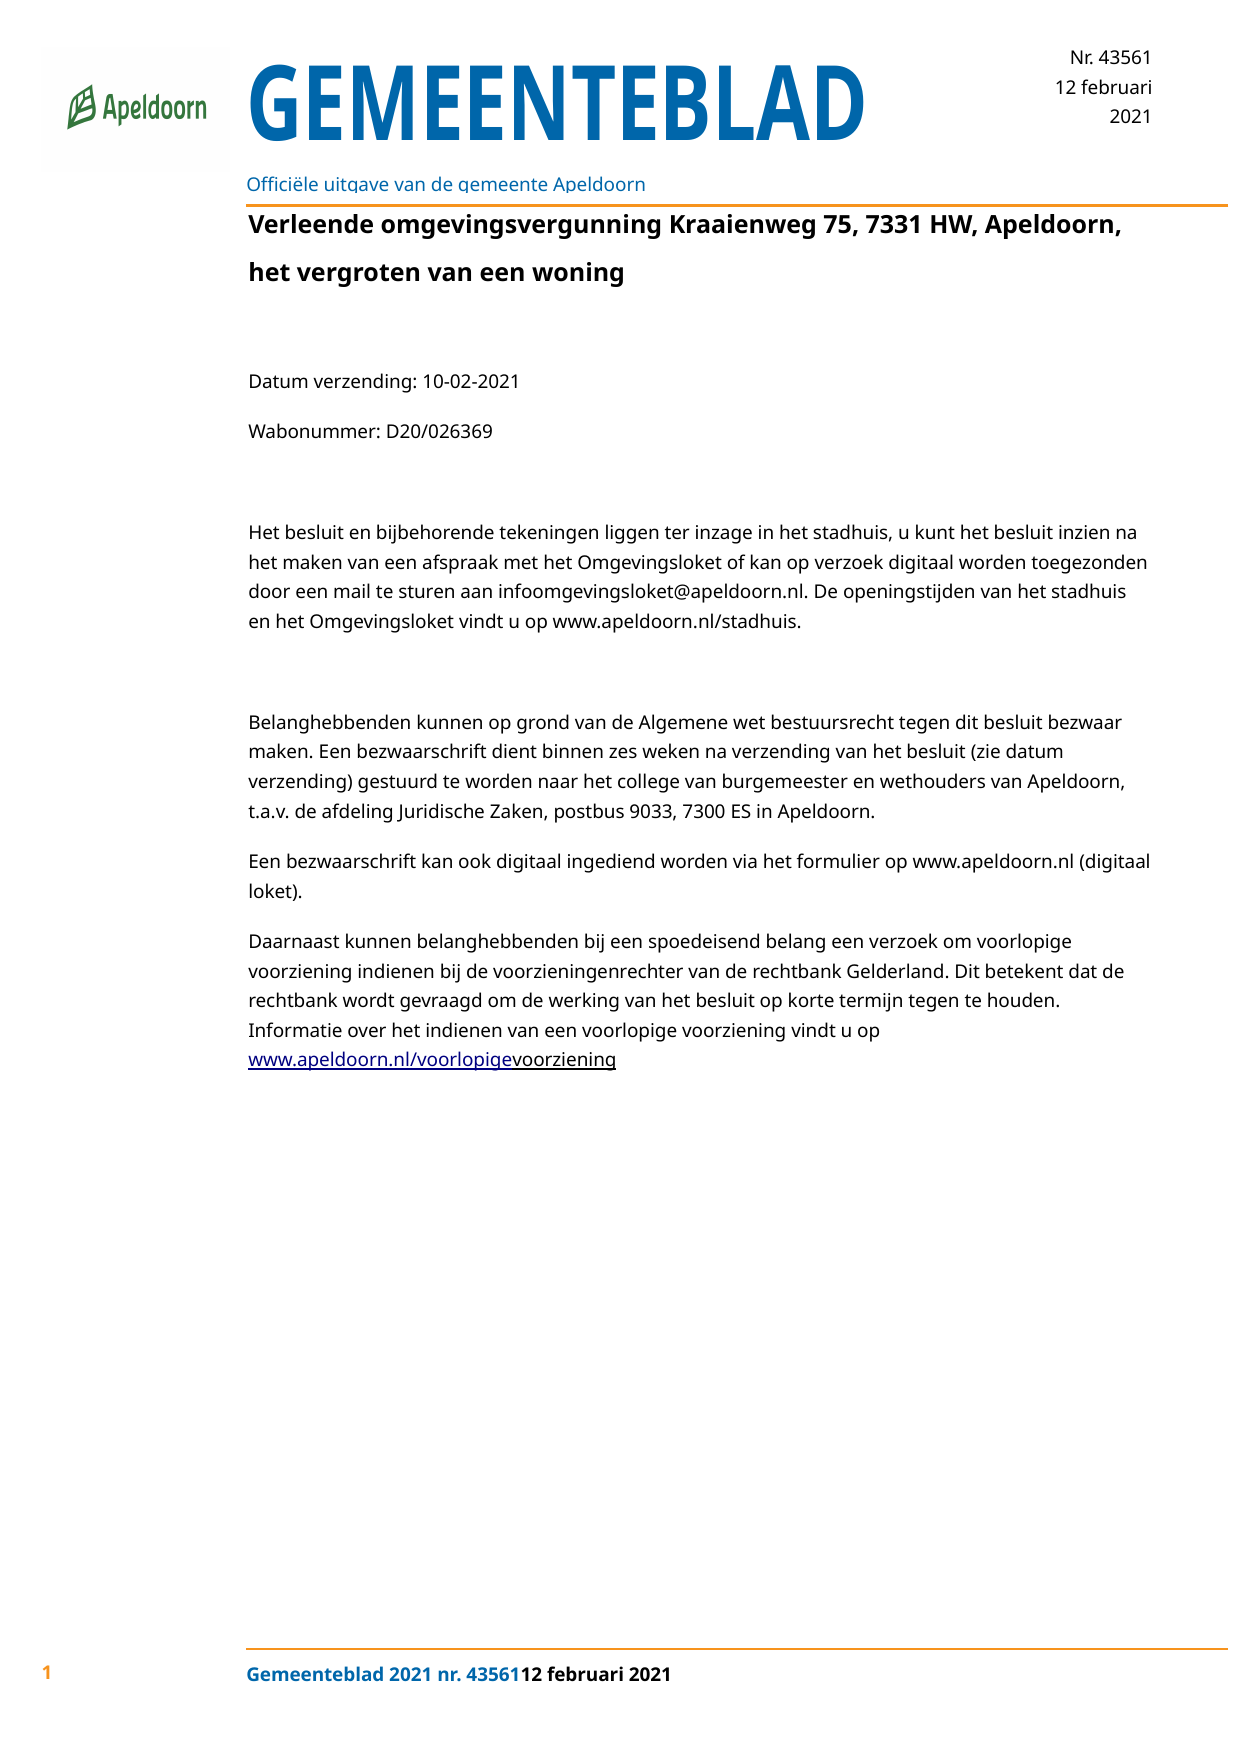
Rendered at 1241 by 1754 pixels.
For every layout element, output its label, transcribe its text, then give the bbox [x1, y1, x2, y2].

text Daarnaast kunnen belanghebbenden bij een spoedeisend belang een verzoek om voorlopige voorziening indienen bij de voorzieningenrechter van de rechtbank Gelderland. Dit betekent dat de rechtbank wordt gevraagd om de werking van het besluit op korte termijn tegen te houden. Informatie over het indienen van een voorlopige voorziening vindt u op www.apeldoorn.nl/voorlopigevoorziening [248, 928, 1152, 1072]
text Verleende omgevingsvergunning Kraaienweg 75, 7331 HW, Apeldoorn, het vergroten van een woning [248, 207, 1152, 288]
text Een bezwaarschrift kan ook digitaal ingediend worden via het formulier op www.apeldoorn.nl (digitaal loket). [248, 848, 1152, 904]
text Het besluit en bijbehorende tekeningen liggen ter inzage in het stadhuis, u kunt het besluit inzien na het maken van een afspraak met het Omgevingsloket of kan op verzoek digitaal worden toegezonden door een mail te sturen aan infoomgevingsloket@apeldoorn.nl. De openingstijden van het stadhuis en het Omgevingsloket vindt u op www.apeldoorn.nl/stadhuis. [248, 519, 1152, 634]
text Wabonummer: D20/026369 [248, 419, 1152, 444]
picture [41, 47, 231, 172]
text Datum verzending: 10-02-2021 [248, 368, 1152, 394]
text Belanghebbenden kunnen op grond van de Algemene wet bestuursrecht tegen dit besluit bezwaar maken. Een bezwaarschrift dient binnen zes weken na verzending van het besluit (zie datum verzending) gestuurd te worden naar het college van burgemeester en wethouders van Apeldoorn, t.a.v. de afdeling Juridische Zaken, postbus 9033, 7300 ES in Apeldoorn. [248, 709, 1152, 824]
